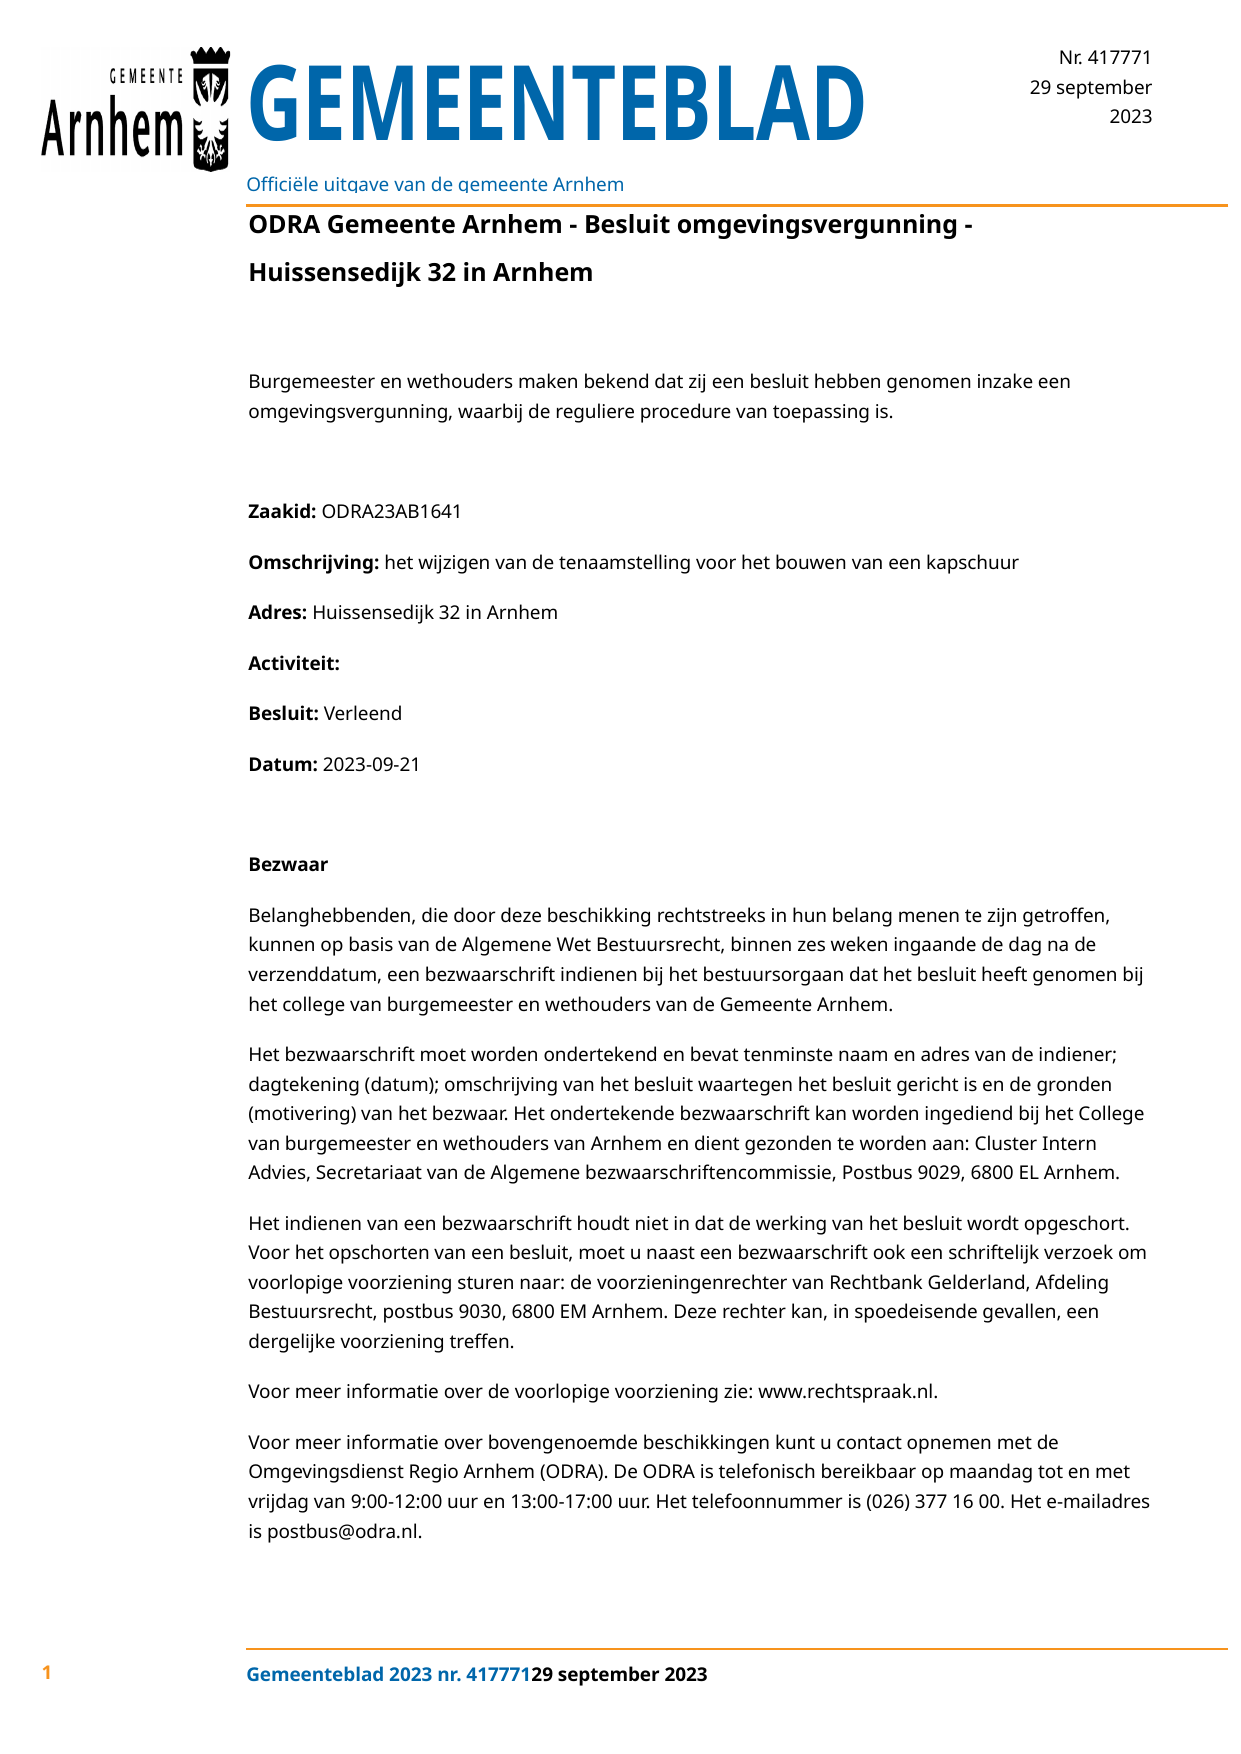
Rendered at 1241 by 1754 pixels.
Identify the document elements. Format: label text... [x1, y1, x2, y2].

text Het indienen van een bezwaarschrift houdt niet in dat de werking van het besluit wordt opgeschort. Voor het opschorten van een besluit, moet u naast een bezwaarschrift ook een schriftelijk verzoek om voorlopige voorziening sturen naar: de voorzieningenrechter van Rechtbank Gelderland, Afdeling Bestuursrecht, postbus 9030, 6800 EM Arnhem. Deze rechter kan, in spoedeisende gevallen, een dergelijke voorziening treffen. [248, 1210, 1152, 1354]
text Omschrijving: het wijzigen van de tenaamstelling voor het bouwen van een kapschuur [248, 549, 1152, 575]
picture [41, 47, 231, 172]
text Besluit: Verleend [248, 700, 1152, 726]
text Bezwaar [248, 852, 1152, 877]
text Activiteit: [248, 650, 1152, 676]
text Datum: 2023-09-21 [248, 751, 1152, 777]
text Het bezwaarschrift moet worden ondertekend en bevat tenminste naam en adres van de indiener; dagtekening (datum); omschrijving van het besluit waartegen het besluit gericht is en de gronden (motivering) van het bezwaar. Het ondertekende bezwaarschrift kan worden ingediend bij het College van burgemeester en wethouders van Arnhem en dient gezonden te worden aan: Cluster Intern Advies, Secretariaat van de Algemene bezwaarschriftencommissie, Postbus 9029, 6800 EL Arnhem. [248, 1041, 1152, 1185]
text Zaakid: ODRA23AB1641 [248, 499, 1152, 524]
text Voor meer informatie over de voorlopige voorziening zie: www.rechtspraak.nl. [248, 1379, 1152, 1404]
text Belanghebbenden, die door deze beschikking rechtstreeks in hun belang menen te zijn getroffen, kunnen op basis van de Algemene Wet Bestuursrecht, binnen zes weken ingaande de dag na de verzenddatum, een bezwaarschrift indienen bij het bestuursorgaan dat het besluit heeft genomen bij het college van burgemeester en wethouders van de Gemeente Arnhem. [248, 902, 1152, 1017]
text Voor meer informatie over bovengenoemde beschikkingen kunt u contact opnemen met de Omgevingsdienst Regio Arnhem (ODRA). De ODRA is telefonisch bereikbaar op maandag tot en met vrijdag van 9:00-12:00 uur en 13:00-17:00 uur. Het telefoonnummer is (026) 377 16 00. Het e-mailadres is postbus@odra.nl. [248, 1429, 1152, 1544]
text Adres: Huissensedijk 32 in Arnhem [248, 599, 1152, 625]
text Burgemeester en wethouders maken bekend dat zij een besluit hebben genomen inzake een omgevingsvergunning, waarbij de reguliere procedure van toepassing is. [248, 368, 1152, 424]
text ODRA Gemeente Arnhem - Besluit omgevingsvergunning - Huissensedijk 32 in Arnhem [248, 207, 1152, 288]
